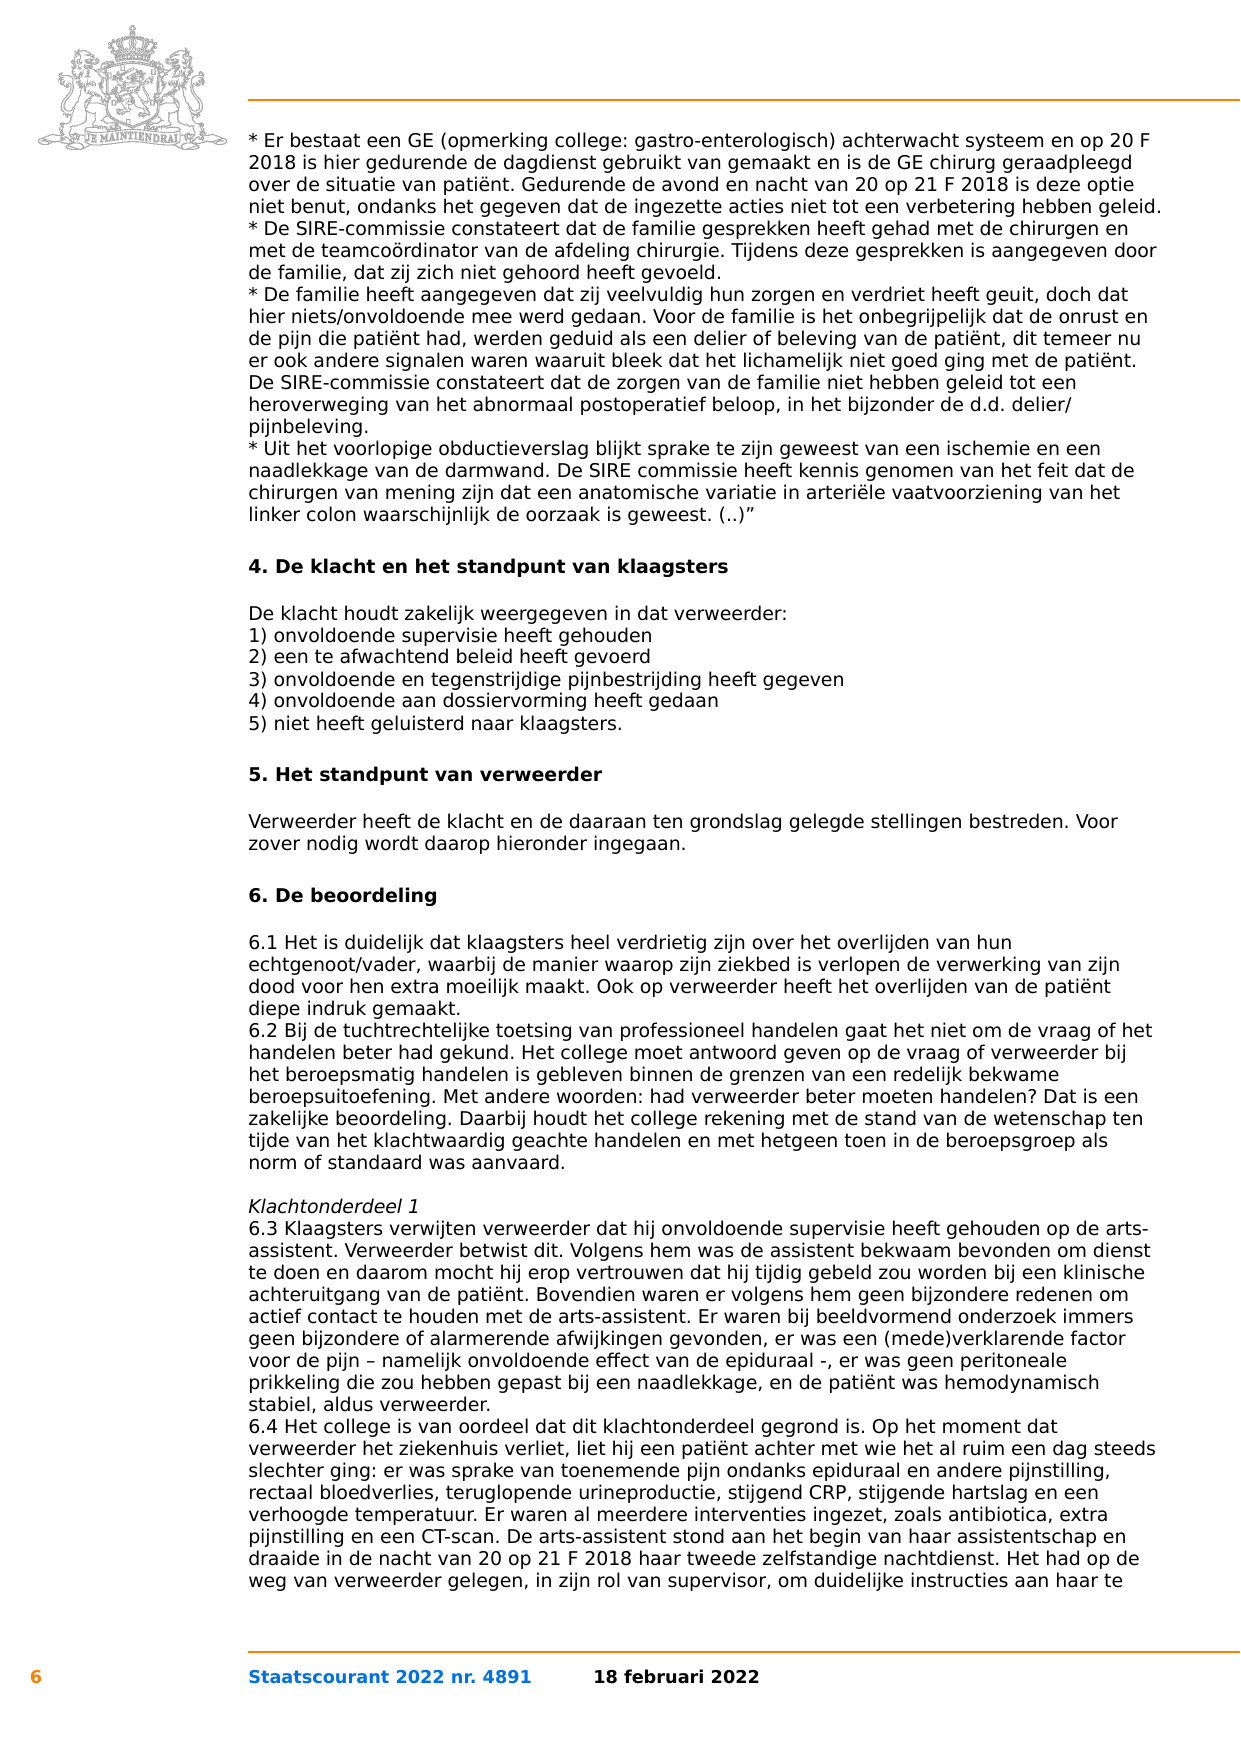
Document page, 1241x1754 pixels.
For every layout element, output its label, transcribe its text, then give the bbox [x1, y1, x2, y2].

subtitle 4. De klacht en het standpunt van klaagsters [248, 556, 1163, 577]
text * De familie heeft aangegeven dat zij veelvuldig hun zorgen en verdriet heeft geuit, doch dat hier niets/onvoldoende mee werd gedaan. Voor de familie is het onbegrijpelijk dat de onrust en de pijn die patiënt had, werden geduid als een delier of beleving van de patiënt, dit temeer nu er ook andere signalen waren waaruit bleek dat het lichamelijk niet goed ging met de patiënt. De SIRE-commissie constateert dat de zorgen van de familie niet hebben geleid tot een heroverweging van het abnormaal postoperatief beloop, in het bijzonder de d.d. delier/ pijnbeleving. [248, 284, 1163, 438]
text 6.1 Het is duidelijk dat klaagsters heel verdrietig zijn over het overlijden van hun echtgenoot/vader, waarbij de manier waarop zijn ziekbed is verlopen de verwerking van zijn dood voor hen extra moeilijk maakt. Ook op verweerder heeft het overlijden van de patiënt diepe indruk gemaakt. [248, 932, 1163, 1020]
picture [38, 25, 227, 150]
text * Uit het voorlopige obductieverslag blijkt sprake te zijn geweest van een ischemie en een naadlekkage van de darmwand. De SIRE commissie heeft kennis genomen van het feit dat de chirurgen van mening zijn dat een anatomische variatie in arteriële vaatvoorziening van het linker colon waarschijnlijk de oorzaak is geweest. (..)” [248, 438, 1163, 526]
text 1) onvoldoende supervisie heeft gehouden [248, 624, 1163, 646]
text 3) onvoldoende en tegenstrijdige pijnbestrijding heeft gegeven [248, 668, 1163, 690]
text 4) onvoldoende aan dossiervorming heeft gedaan [248, 690, 1163, 712]
text 6.4 Het college is van oordeel dat dit klachtonderdeel gegrond is. Op het moment dat verweerder het ziekenhuis verliet, liet hij een patiënt achter met wie het al ruim een dag steeds slechter ging: er was sprake van toenemende pijn ondanks epiduraal en andere pijnstilling, rectaal bloedverlies, teruglopende urineproductie, stijgend CRP, stijgende hartslag en een verhoogde temperatuur. Er waren al meerdere interventies ingezet, zoals antibiotica, extra pijnstilling en een CT-scan. De arts-assistent stond aan het begin van haar assistentschap en draaide in de nacht van 20 op 21 F 2018 haar tweede zelfstandige nachtdienst. Het had op de weg van verweerder gelegen, in zijn rol van supervisor, om duidelijke instructies aan haar te [248, 1416, 1163, 1592]
text Verweerder heeft de klacht en de daaraan ten grondslag gelegde stellingen bestreden. Voor zover nodig wordt daarop hieronder ingegaan. [248, 811, 1163, 855]
text 5) niet heeft geluisterd naar klaagsters. [248, 712, 1163, 734]
text De klacht houdt zakelijk weergegeven in dat verweerder: [248, 602, 1163, 624]
text 6.2 Bij de tuchtrechtelijke toetsing van professioneel handelen gaat het niet om de vraag of het handelen beter had gekund. Het college moet antwoord geven op de vraag of verweerder bij het beroepsmatig handelen is gebleven binnen de grenzen van een redelijk bekwame beroepsuitoefening. Met andere woorden: had verweerder beter moeten handelen? Dat is een zakelijke beoordeling. Daarbij houdt het college rekening met de stand van de wetenschap ten tijde van het klachtwaardig geachte handelen en met hetgeen toen in de beroepsgroep als norm of standaard was aanvaard. [248, 1020, 1163, 1174]
text Klachtonderdeel 1 [248, 1196, 1163, 1218]
text * Er bestaat een GE (opmerking college: gastro-enterologisch) achterwacht systeem en op 20 F 2018 is hier gedurende de dagdienst gebruikt van gemaakt en is de GE chirurg geraadpleegd over de situatie van patiënt. Gedurende de avond en nacht van 20 op 21 F 2018 is deze optie niet benut, ondanks het gegeven dat de ingezette acties niet tot een verbetering hebben geleid. [248, 130, 1163, 218]
text 6.3 Klaagsters verwijten verweerder dat hij onvoldoende supervisie heeft gehouden op de arts-assistent. Verweerder betwist dit. Volgens hem was de assistent bekwaam bevonden om dienst te doen en daarom mocht hij erop vertrouwen dat hij tijdig gebeld zou worden bij een klinische achteruitgang van de patiënt. Bovendien waren er volgens hem geen bijzondere redenen om actief contact te houden met de arts-assistent. Er waren bij beeldvormend onderzoek immers geen bijzondere of alarmerende afwijkingen gevonden, er was een (mede)verklarende factor voor de pijn – namelijk onvoldoende effect van de epiduraal -, er was geen peritoneale prikkeling die zou hebben gepast bij een naadlekkage, en de patiënt was hemodynamisch stabiel, aldus verweerder. [248, 1218, 1163, 1416]
subtitle 5. Het standpunt van verweerder [248, 764, 1163, 786]
text * De SIRE-commissie constateert dat de familie gesprekken heeft gehad met de chirurgen en met de teamcoördinator van de afdeling chirurgie. Tijdens deze gesprekken is aangegeven door de familie, dat zij zich niet gehoord heeft gevoeld. [248, 218, 1163, 284]
text 2) een te afwachtend beleid heeft gevoerd [248, 646, 1163, 668]
subtitle 6. De beoordeling [248, 885, 1163, 907]
